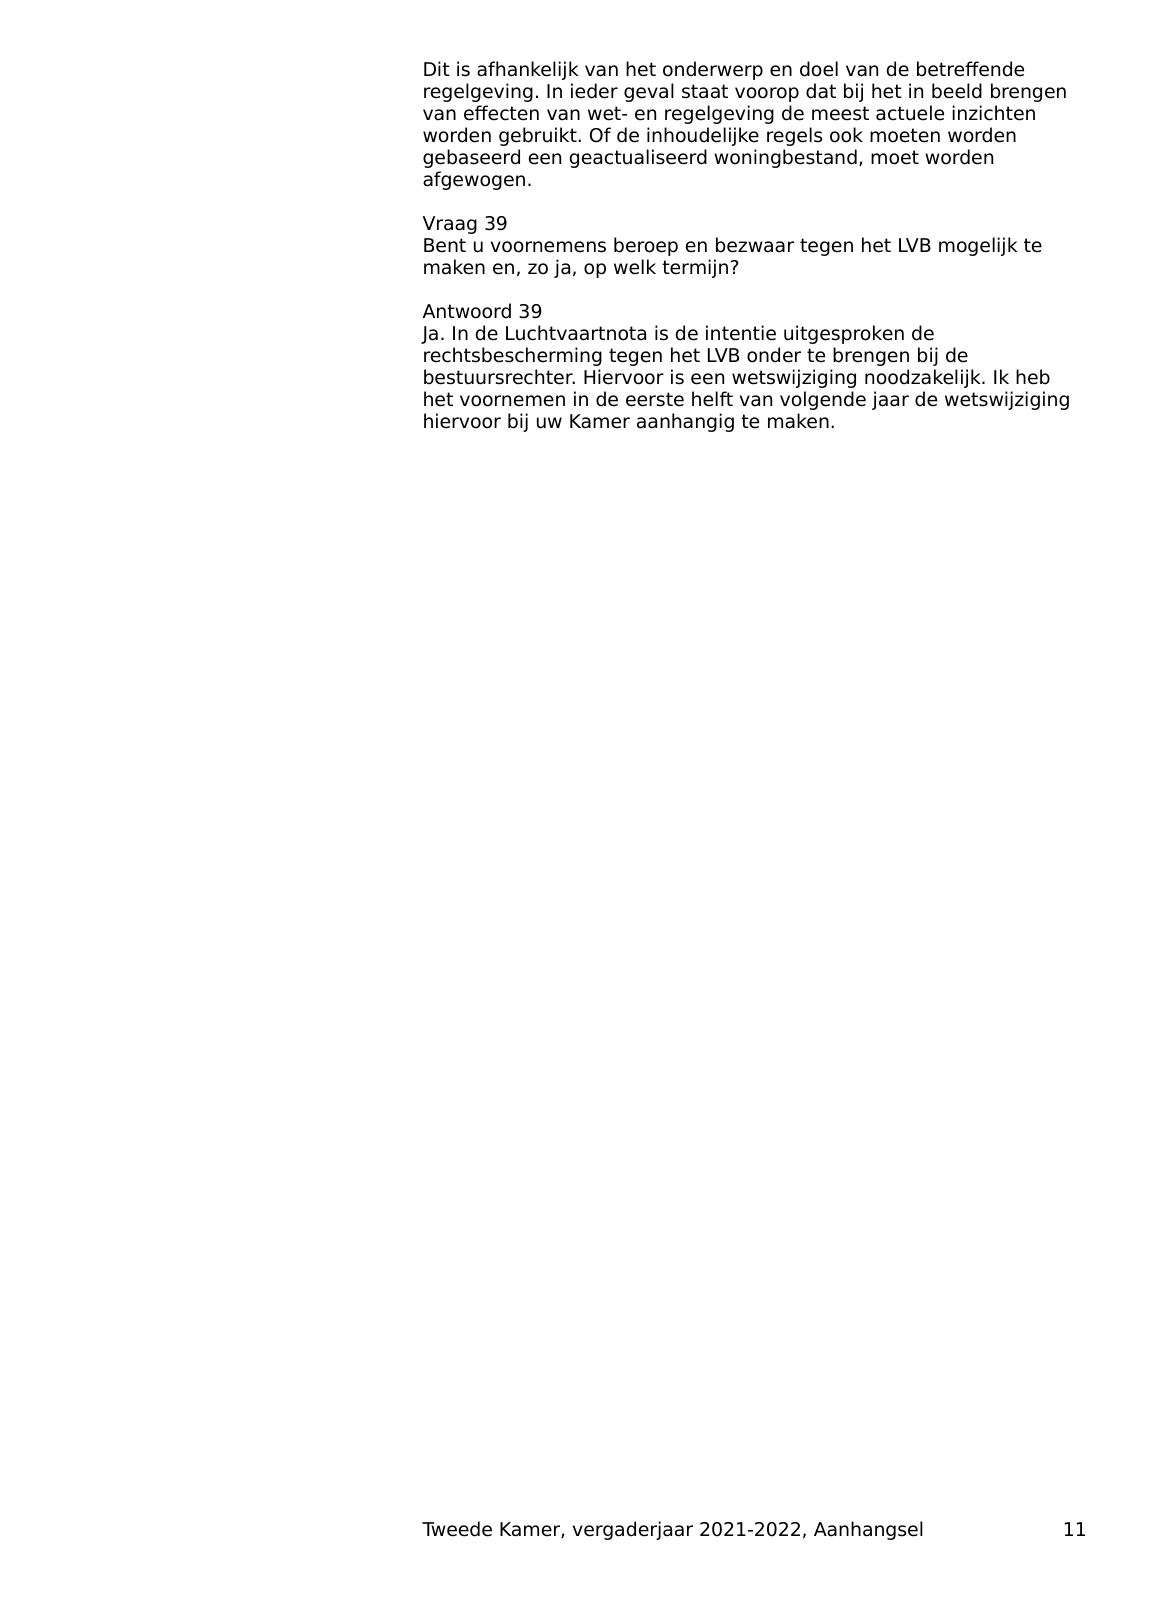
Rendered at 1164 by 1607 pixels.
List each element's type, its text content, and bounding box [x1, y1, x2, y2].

text Bent u voornemens beroep en bezwaar tegen het LVB mogelijk te maken en, zo ja, op welk termijn? [422, 235, 1087, 279]
text Dit is afhankelijk van het onderwerp en doel van de betreffende regelgeving. In ieder geval staat voorop dat bij het in beeld brengen van effecten van wet- en regelgeving de meest actuele inzichten worden gebruikt. Of de inhoudelijke regels ook moeten worden gebaseerd een geactualiseerd woningbestand, moet worden afgewogen. [422, 59, 1087, 191]
text Ja. In de Luchtvaartnota is de intentie uitgesproken de rechtsbescherming tegen het LVB onder te brengen bij de bestuursrechter. Hiervoor is een wetswijziging noodzakelijk. Ik heb het voornemen in de eerste helft van volgende jaar de wetswijziging hiervoor bij uw Kamer aanhangig te maken. [422, 323, 1087, 433]
text Antwoord 39 [422, 301, 1087, 323]
text Vraag 39 [422, 213, 1087, 235]
